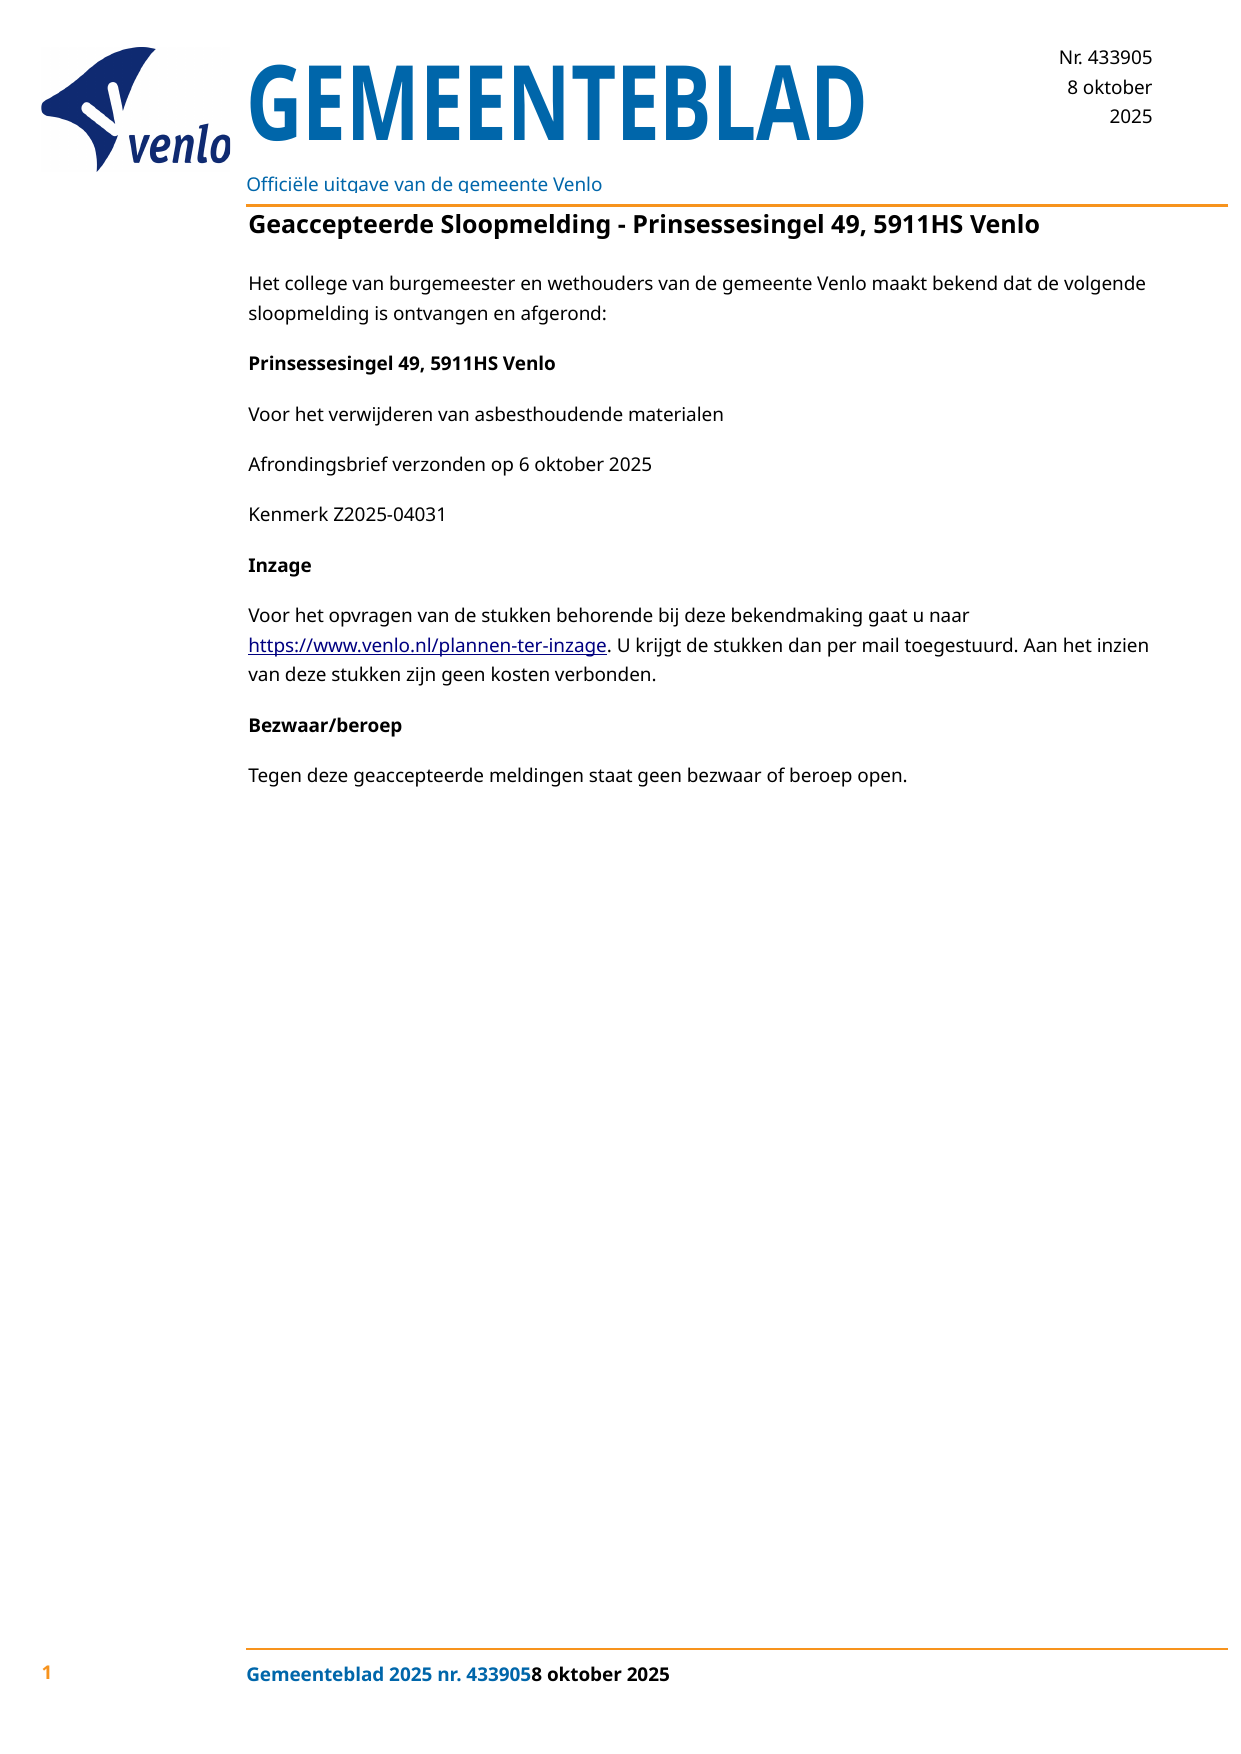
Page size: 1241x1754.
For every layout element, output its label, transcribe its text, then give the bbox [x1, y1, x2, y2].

text Inzage [248, 552, 1152, 578]
text Het college van burgemeester en wethouders van de gemeente Venlo maakt bekend dat de volgende sloopmelding is ontvangen en afgerond: [248, 270, 1152, 326]
text Voor het opvragen van de stukken behorende bij deze bekendmaking gaat u naar https://www.venlo.nl/plannen-ter-inzage. U krijgt de stukken dan per mail toegestuurd. Aan het inzien van deze stukken zijn geen kosten verbonden. [248, 602, 1152, 687]
text Geaccepteerde Sloopmelding - Prinsessesingel 49, 5911HS Venlo [248, 207, 1152, 241]
text Bezwaar/beroep [248, 712, 1152, 738]
text Voor het verwijderen van asbesthoudende materialen [248, 401, 1152, 426]
picture [41, 47, 231, 172]
text Kenmerk Z2025-04031 [248, 502, 1152, 527]
text Afrondingsbrief verzonden op 6 oktober 2025 [248, 451, 1152, 477]
text Prinsessesingel 49, 5911HS Venlo [248, 350, 1152, 376]
text Tegen deze geaccepteerde meldingen staat geen bezwaar of beroep open. [248, 762, 1152, 788]
